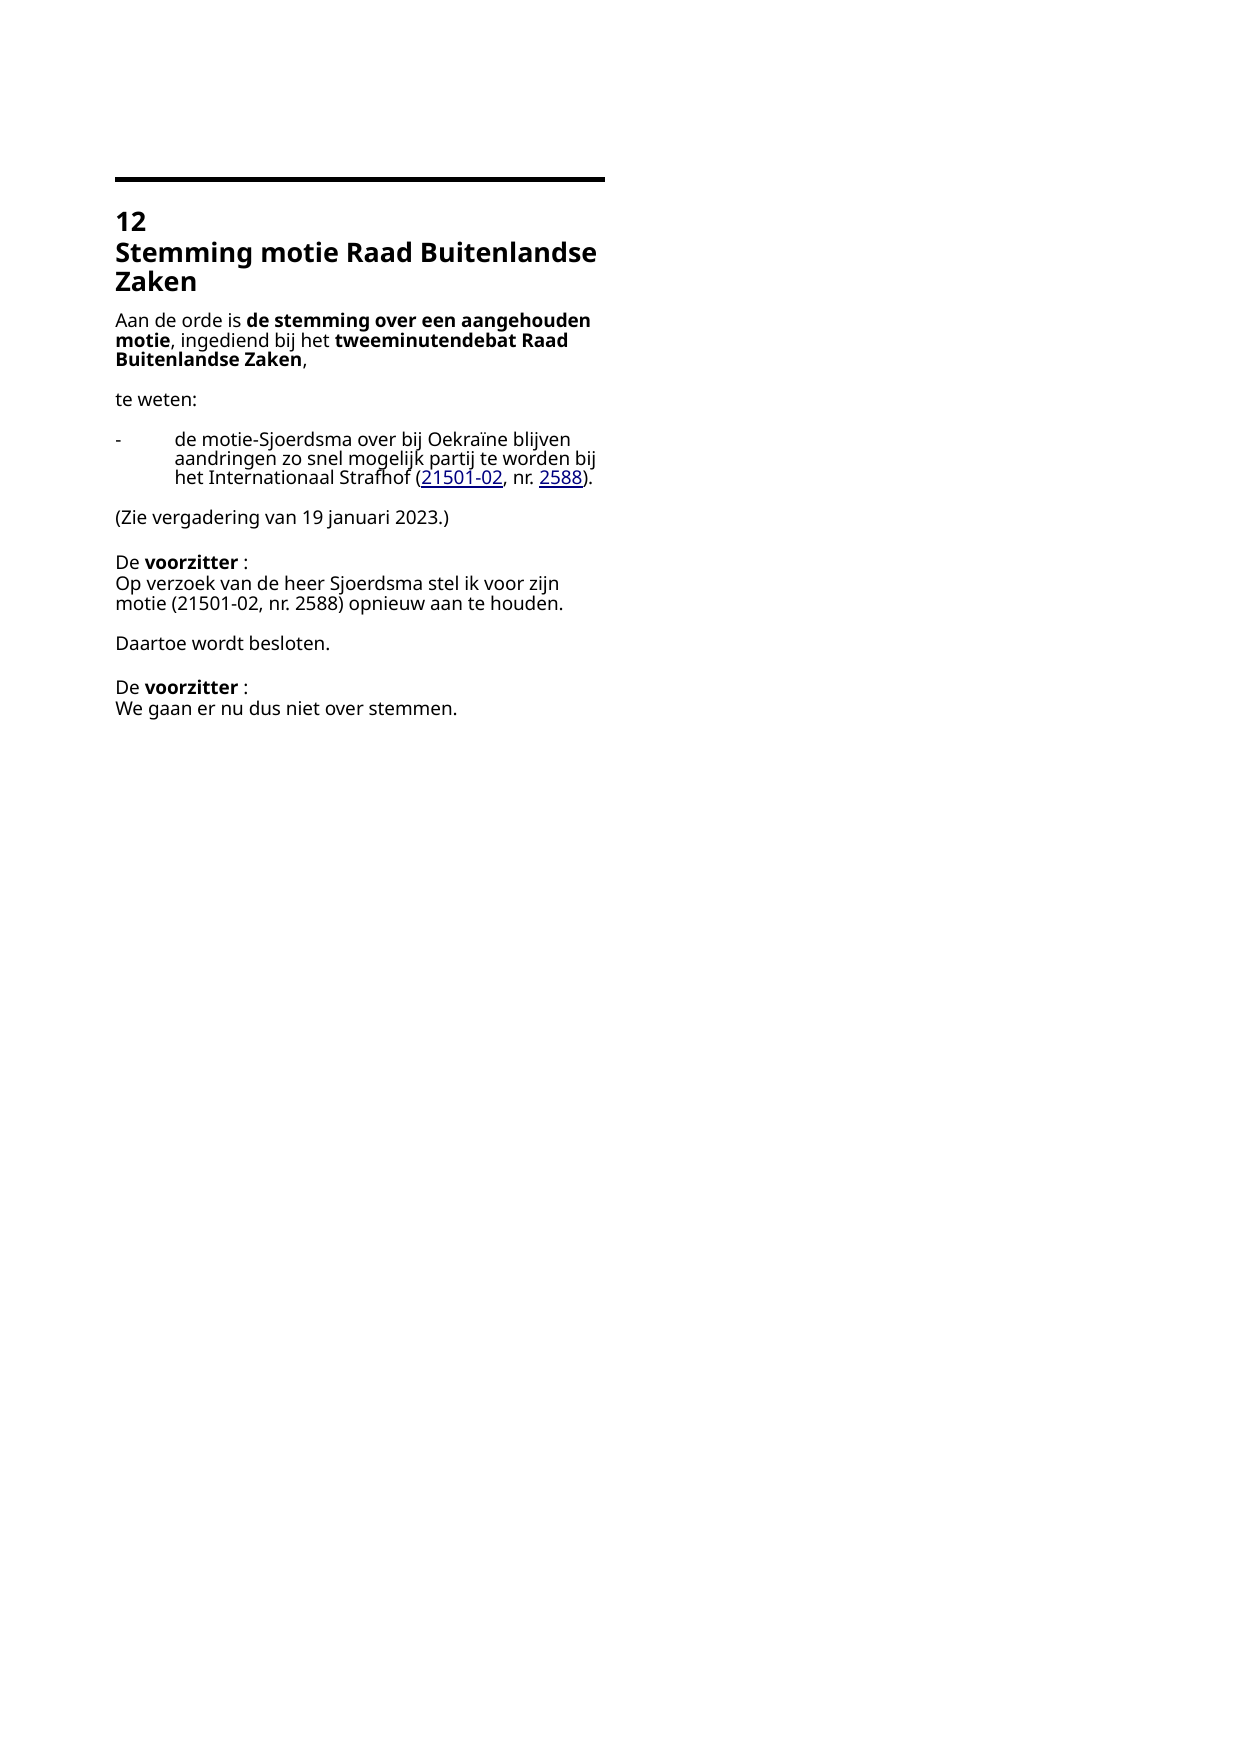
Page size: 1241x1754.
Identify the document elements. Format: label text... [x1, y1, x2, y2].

text De voorzitter : [115, 549, 605, 575]
text 12 [115, 203, 605, 239]
text Aan de orde is de stemming over een aangehouden motie, ingediend bij het tweeminutendebat Raad Buitenlandse Zaken, [115, 312, 605, 370]
text (Zie vergadering van 19 januari 2023.) [115, 509, 605, 529]
text We gaan er nu dus niet over stemmen. [115, 700, 605, 719]
text Stemming motie Raad Buitenlandse Zaken [115, 239, 605, 312]
text De voorzitter : [115, 674, 605, 700]
text Daartoe wordt besloten. [115, 634, 605, 654]
text Op verzoek van de heer Sjoerdsma stel ik voor zijn motie (21501-02, nr. 2588) opnieuw aan te houden. [115, 575, 605, 614]
list de motie-Sjoerdsma over bij Oekraïne blijven aandringen zo snel mogelijk partij te worden bij het Internationaal Strafhof (21501-02, nr. 2588). [115, 431, 605, 489]
text te weten: [115, 391, 605, 410]
